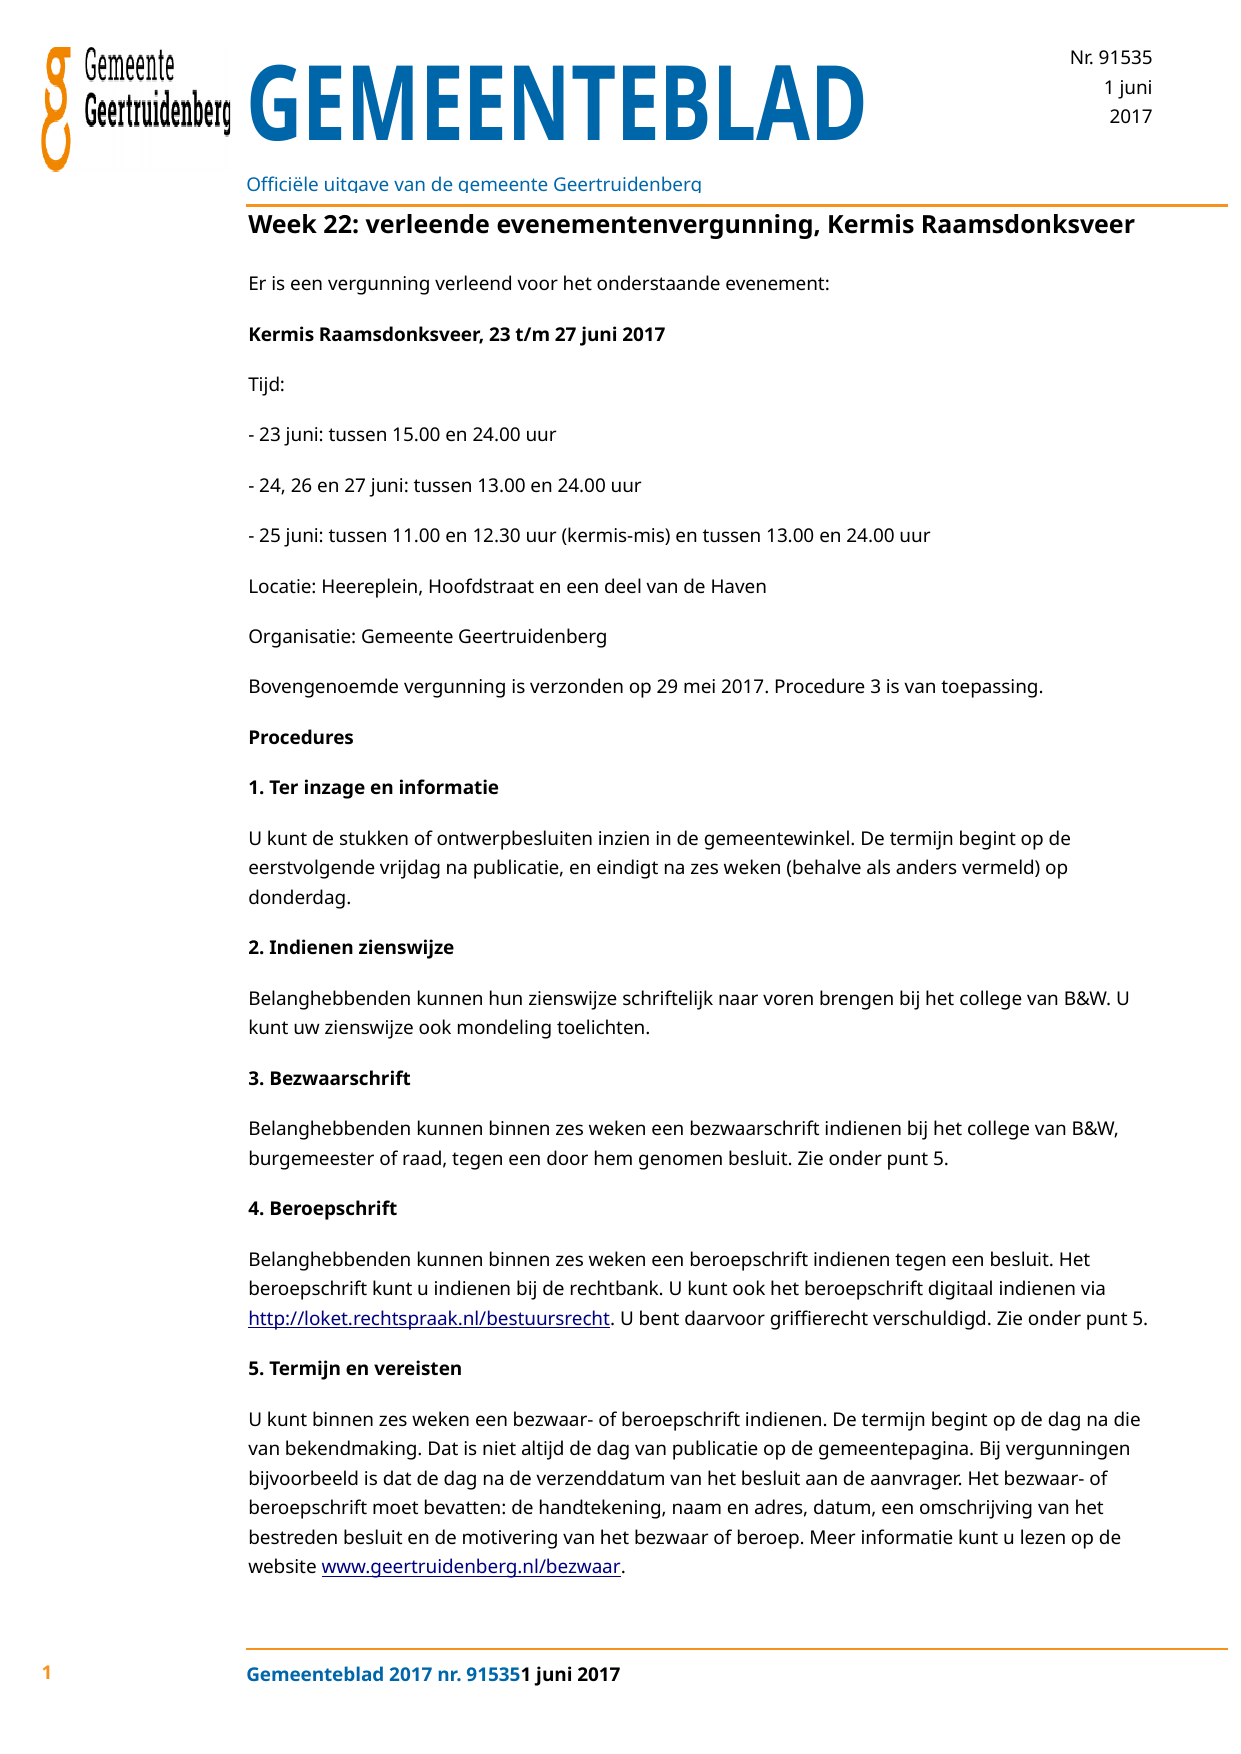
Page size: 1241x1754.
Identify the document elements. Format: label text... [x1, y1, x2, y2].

text 2. Indienen zienswijze [248, 934, 1152, 960]
text - 23 juni: tussen 15.00 en 24.00 uur [248, 422, 1152, 447]
text Bovengenoemde vergunning is verzonden op 29 mei 2017. Procedure 3 is van toepassing. [248, 674, 1152, 699]
text Procedures [248, 724, 1152, 750]
text - 24, 26 en 27 juni: tussen 13.00 en 24.00 uur [248, 472, 1152, 498]
text U kunt binnen zes weken een bezwaar- of beroepschrift indienen. De termijn begint op de dag na die van bekendmaking. Dat is niet altijd de dag van publicatie op de gemeentepagina. Bij vergunningen bijvoorbeeld is dat de dag na de verzenddatum van het besluit aan de aanvrager. Het bezwaar- of beroepschrift moet bevatten: de handtekening, naam en adres, datum, een omschrijving van het bestreden besluit en de motivering van het bezwaar of beroep. Meer informatie kunt u lezen op de website www.geertruidenberg.nl/bezwaar. [248, 1406, 1152, 1579]
text 3. Bezwaarschrift [248, 1065, 1152, 1091]
picture [41, 47, 231, 172]
text 4. Beroepschrift [248, 1195, 1152, 1221]
text - 25 juni: tussen 11.00 en 12.30 uur (kermis-mis) en tussen 13.00 en 24.00 uur [248, 522, 1152, 548]
text U kunt de stukken of ontwerpbesluiten inzien in de gemeentewinkel. De termijn begint op de eerstvolgende vrijdag na publicatie, en eindigt na zes weken (behalve als anders vermeld) op donderdag. [248, 825, 1152, 910]
text Organisatie: Gemeente Geertruidenberg [248, 623, 1152, 649]
text Belanghebbenden kunnen hun zienswijze schriftelijk naar voren brengen bij het college van B&W. U kunt uw zienswijze ook mondeling toelichten. [248, 985, 1152, 1040]
text Er is een vergunning verleend voor het onderstaande evenement: [248, 270, 1152, 296]
text Tijd: [248, 371, 1152, 397]
text Kermis Raamsdonksveer, 23 t/m 27 juni 2017 [248, 321, 1152, 346]
text 5. Termijn en vereisten [248, 1355, 1152, 1381]
text Locatie: Heereplein, Hoofdstraat en een deel van de Haven [248, 573, 1152, 598]
text 1. Ter inzage en informatie [248, 774, 1152, 800]
text Belanghebbenden kunnen binnen zes weken een bezwaarschrift indienen bij het college van B&W, burgemeester of raad, tegen een door hem genomen besluit. Zie onder punt 5. [248, 1115, 1152, 1171]
text Belanghebbenden kunnen binnen zes weken een beroepschrift indienen tegen een besluit. Het beroepschrift kunt u indienen bij de rechtbank. U kunt ook het beroepschrift digitaal indienen via http://loket.rechtspraak.nl/bestuursrecht. U bent daarvoor griffierecht verschuldigd. Zie onder punt 5. [248, 1246, 1152, 1331]
text Week 22: verleende evenementenvergunning, Kermis Raamsdonksveer [248, 207, 1152, 241]
